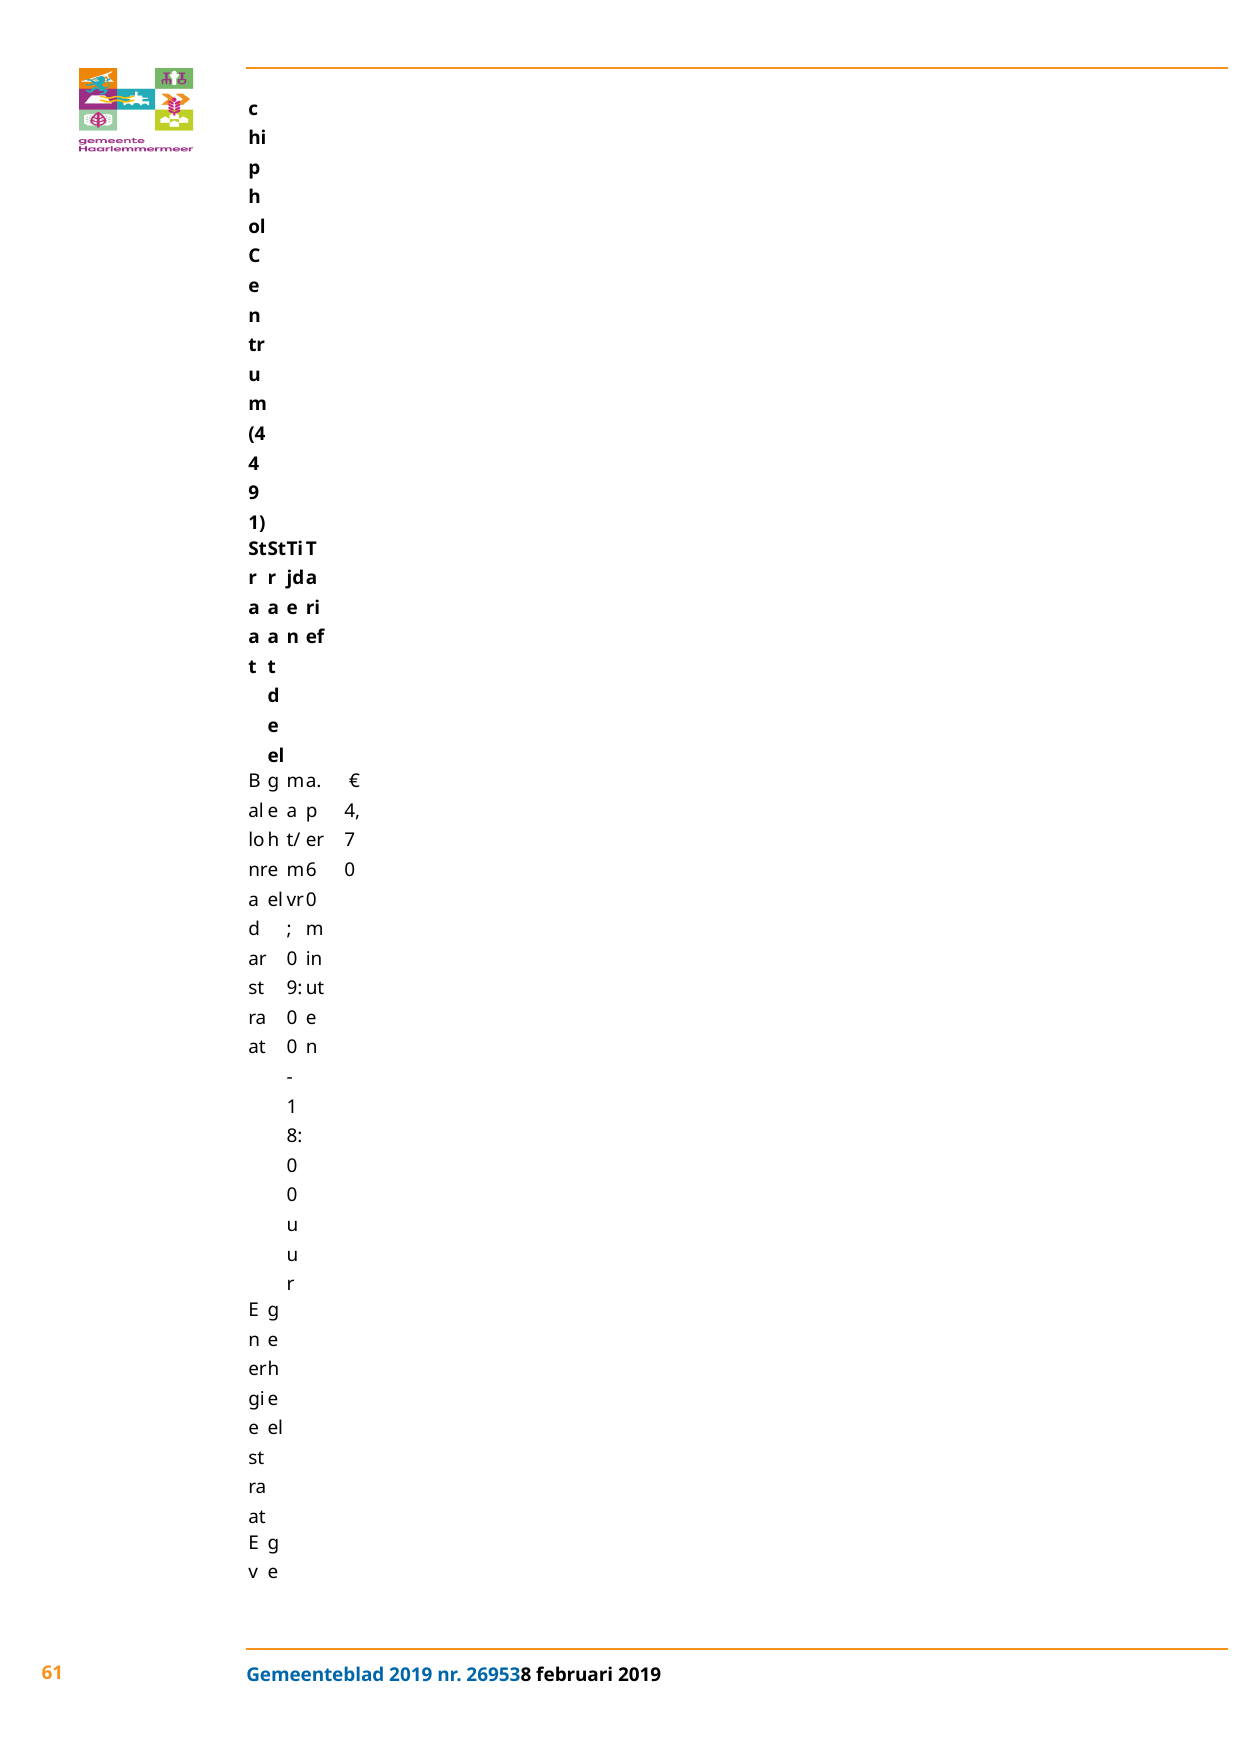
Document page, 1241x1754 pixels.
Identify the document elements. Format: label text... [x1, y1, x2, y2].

table_cell [344, 95, 363, 535]
table_cell Straat [248, 535, 267, 767]
table_cell [306, 95, 325, 535]
table_cell [286, 1296, 306, 1529]
table_cell [325, 1296, 344, 1529]
table_cell Ballonradarstraat [248, 768, 267, 1296]
table_cell chiphol Centrum (4491) [248, 95, 267, 535]
table_cell ge [267, 1529, 286, 1584]
table_cell Ev [248, 1529, 267, 1584]
table_cell € 4,70 [344, 768, 363, 1296]
table_cell [325, 768, 344, 1296]
table_cell geheel [267, 1296, 286, 1529]
table_cell Straatdeel [267, 535, 286, 767]
table_cell [306, 1529, 325, 1584]
table_cell Tarief [306, 535, 325, 767]
table_cell [325, 95, 344, 535]
table_cell Tijden [286, 535, 306, 767]
table_cell Energiestraat [248, 1296, 267, 1529]
picture [41, 47, 231, 172]
table_cell ma t/m vr; 09:00 - 18:00 uur [286, 768, 306, 1296]
table_cell geheel [267, 768, 286, 1296]
table_cell [306, 1296, 325, 1529]
table_cell [286, 1529, 306, 1584]
table_cell [267, 95, 286, 535]
table_cell [325, 1529, 344, 1584]
table_cell [286, 95, 306, 535]
table_cell a. per 60 minuten [306, 768, 325, 1296]
